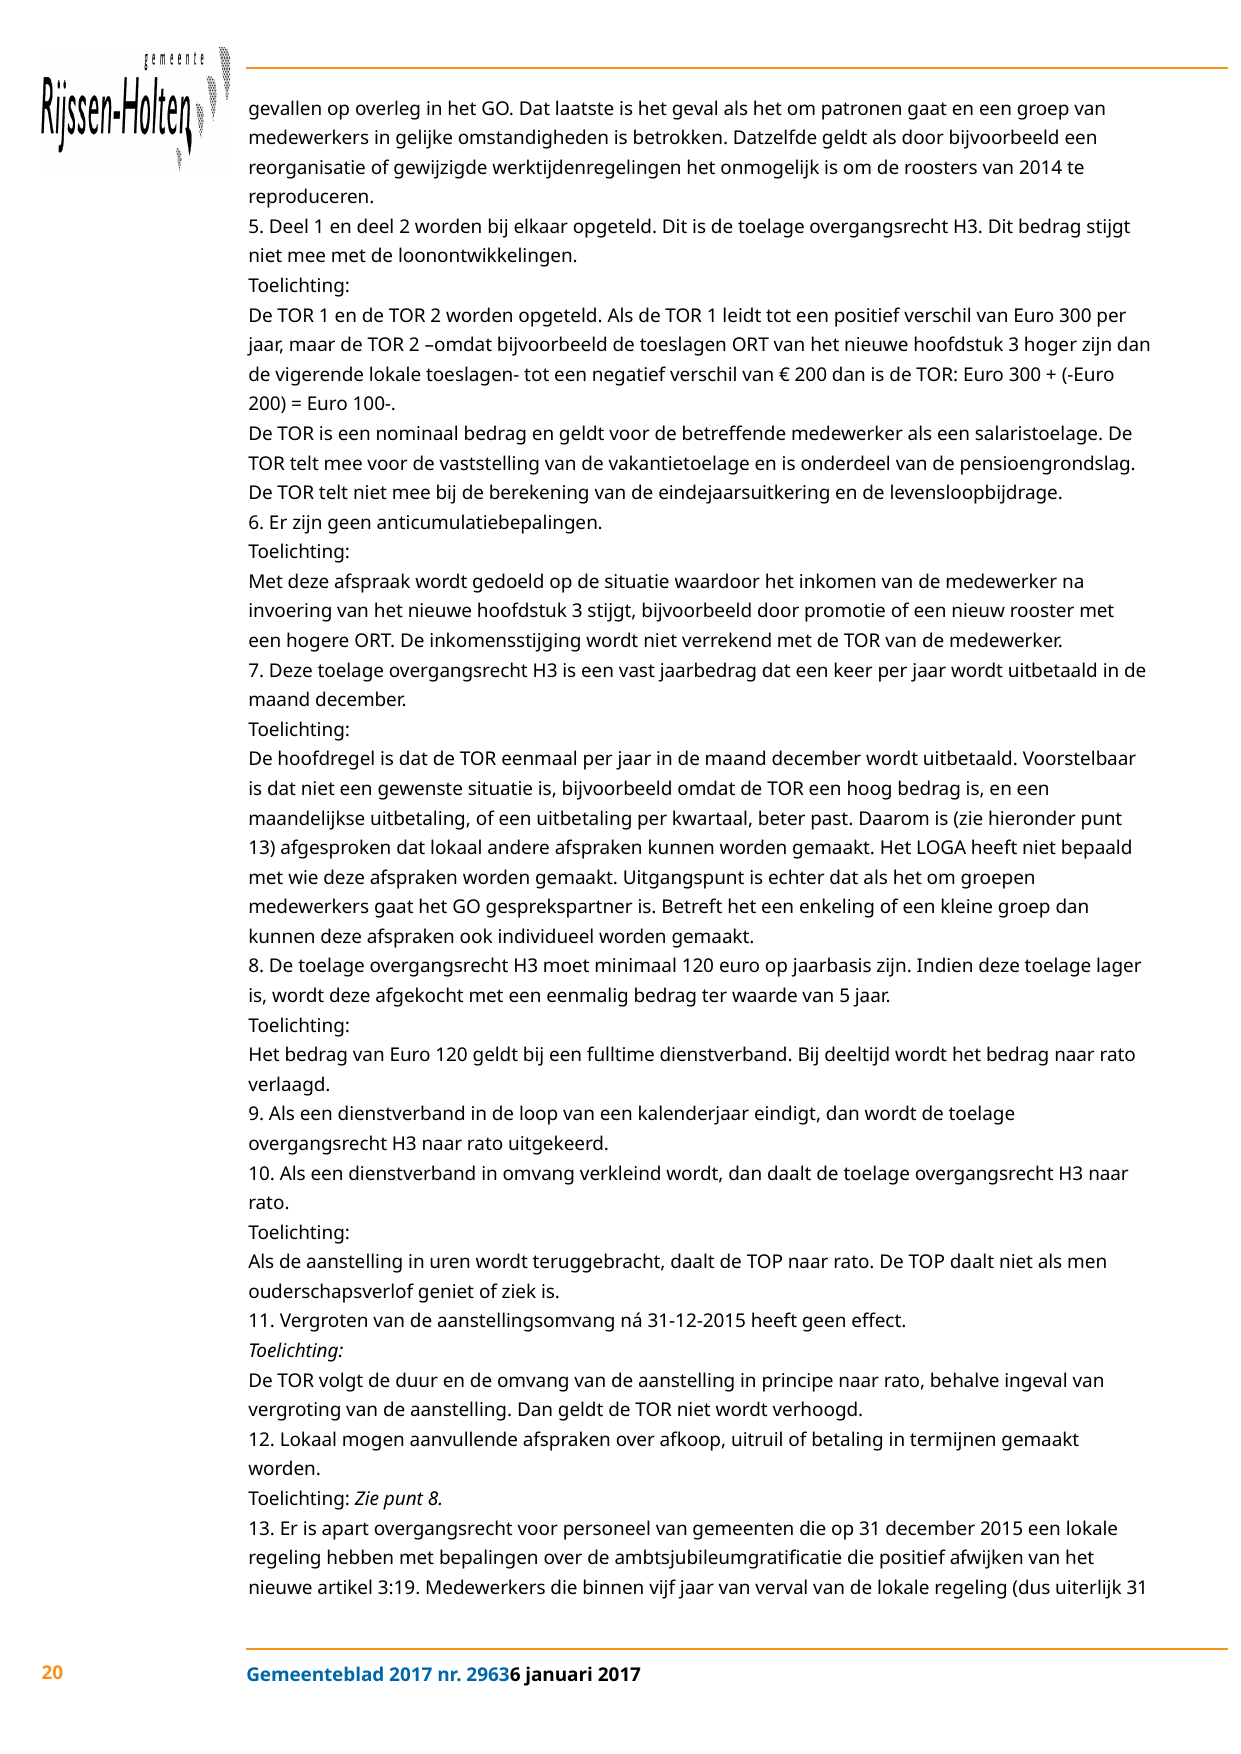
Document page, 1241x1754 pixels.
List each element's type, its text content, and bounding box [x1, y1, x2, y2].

text 8. De toelage overgangsrecht H3 moet minimaal 120 euro op jaarbasis zijn. Indien deze toelage lager is, wordt deze afgekocht met een eenmalig bedrag ter waarde van 5 jaar. [248, 953, 1152, 1008]
text De hoofdregel is dat de TOR eenmaal per jaar in de maand december wordt uitbetaald. Voorstelbaar is dat niet een gewenste situatie is, bijvoorbeeld omdat de TOR een hoog bedrag is, en een maandelijkse uitbetaling, of een uitbetaling per kwartaal, beter past. Daarom is (zie hieronder punt 13) afgesproken dat lokaal andere afspraken kunnen worden gemaakt. Het LOGA heeft niet bepaald met wie deze afspraken worden gemaakt. Uitgangspunt is echter dat als het om groepen medewerkers gaat het GO gesprekspartner is. Betreft het een enkeling of een kleine groep dan kunnen deze afspraken ook individueel worden gemaakt. [248, 746, 1152, 949]
text De TOR volgt de duur en de omvang van de aanstelling in principe naar rato, behalve ingeval van vergroting van de aanstelling. Dan geldt de TOR niet wordt verhoogd. [248, 1367, 1152, 1422]
text Toelichting: [248, 538, 1152, 564]
text De TOR 1 en de TOR 2 worden opgeteld. Als de TOR 1 leidt tot een positief verschil van Euro 300 per jaar, maar de TOR 2 –omdat bijvoorbeeld de toeslagen ORT van het nieuwe hoofdstuk 3 hoger zijn dan de vigerende lokale toeslagen- tot een negatief verschil van € 200 dan is de TOR: Euro 300 + (-Euro 200) = Euro 100-. [248, 302, 1152, 416]
text Toelichting: [248, 1337, 1152, 1363]
text 9. Als een dienstverband in de loop van een kalenderjaar eindigt, dan wordt de toelage overgangsrecht H3 naar rato uitgekeerd. [248, 1101, 1152, 1156]
text 13. Er is apart overgangsrecht voor personeel van gemeenten die op 31 december 2015 een lokale regeling hebben met bepalingen over de ambtsjubileumgratificatie die positief afwijken van het nieuwe artikel 3:19. Medewerkers die binnen vijf jaar van verval van de lokale regeling (dus uiterlijk 31 [248, 1515, 1152, 1600]
text Toelichting: [248, 716, 1152, 742]
text Toelichting: [248, 1012, 1152, 1038]
text 5. Deel 1 en deel 2 worden bij elkaar opgeteld. Dit is de toelage overgangsrecht H3. Dit bedrag stijgt niet mee met de loonontwikkelingen. [248, 213, 1152, 268]
text 11. Vergroten van de aanstellingsomvang ná 31-12-2015 heeft geen effect. [248, 1308, 1152, 1333]
text 12. Lokaal mogen aanvullende afspraken over afkoop, uitruil of betaling in termijnen gemaakt worden. [248, 1426, 1152, 1481]
text Toelichting: Zie punt 8. [248, 1485, 1152, 1511]
text Toelichting: [248, 1219, 1152, 1245]
text gevallen op overleg in het GO. Dat laatste is het geval als het om patronen gaat en een groep van medewerkers in gelijke omstandigheden is betrokken. Datzelfde geldt als door bijvoorbeeld een reorganisatie of gewijzigde werktijdenregelingen het onmogelijk is om de roosters van 2014 te reproduceren. [248, 95, 1152, 209]
text Met deze afspraak wordt gedoeld op de situatie waardoor het inkomen van de medewerker na invoering van het nieuwe hoofdstuk 3 stijgt, bijvoorbeeld door promotie of een nieuw rooster met een hogere ORT. De inkomensstijging wordt niet verrekend met de TOR van de medewerker. [248, 568, 1152, 653]
picture [41, 47, 231, 172]
text De TOR is een nominaal bedrag en geldt voor de betreffende medewerker als een salaristoelage. De TOR telt mee voor de vaststelling van de vakantietoelage en is onderdeel van de pensioengrondslag. De TOR telt niet mee bij de berekening van de eindejaarsuitkering en de levensloopbijdrage. [248, 420, 1152, 505]
text 6. Er zijn geen anticumulatiebepalingen. [248, 509, 1152, 535]
text 7. Deze toelage overgangsrecht H3 is een vast jaarbedrag dat een keer per jaar wordt uitbetaald in de maand december. [248, 657, 1152, 712]
text Als de aanstelling in uren wordt teruggebracht, daalt de TOP naar rato. De TOP daalt niet als men ouderschapsverlof geniet of ziek is. [248, 1248, 1152, 1304]
text Toelichting: [248, 272, 1152, 298]
text Het bedrag van Euro 120 geldt bij een fulltime dienstverband. Bij deeltijd wordt het bedrag naar rato verlaagd. [248, 1041, 1152, 1097]
text 10. Als een dienstverband in omvang verkleind wordt, dan daalt de toelage overgangsrecht H3 naar rato. [248, 1160, 1152, 1215]
